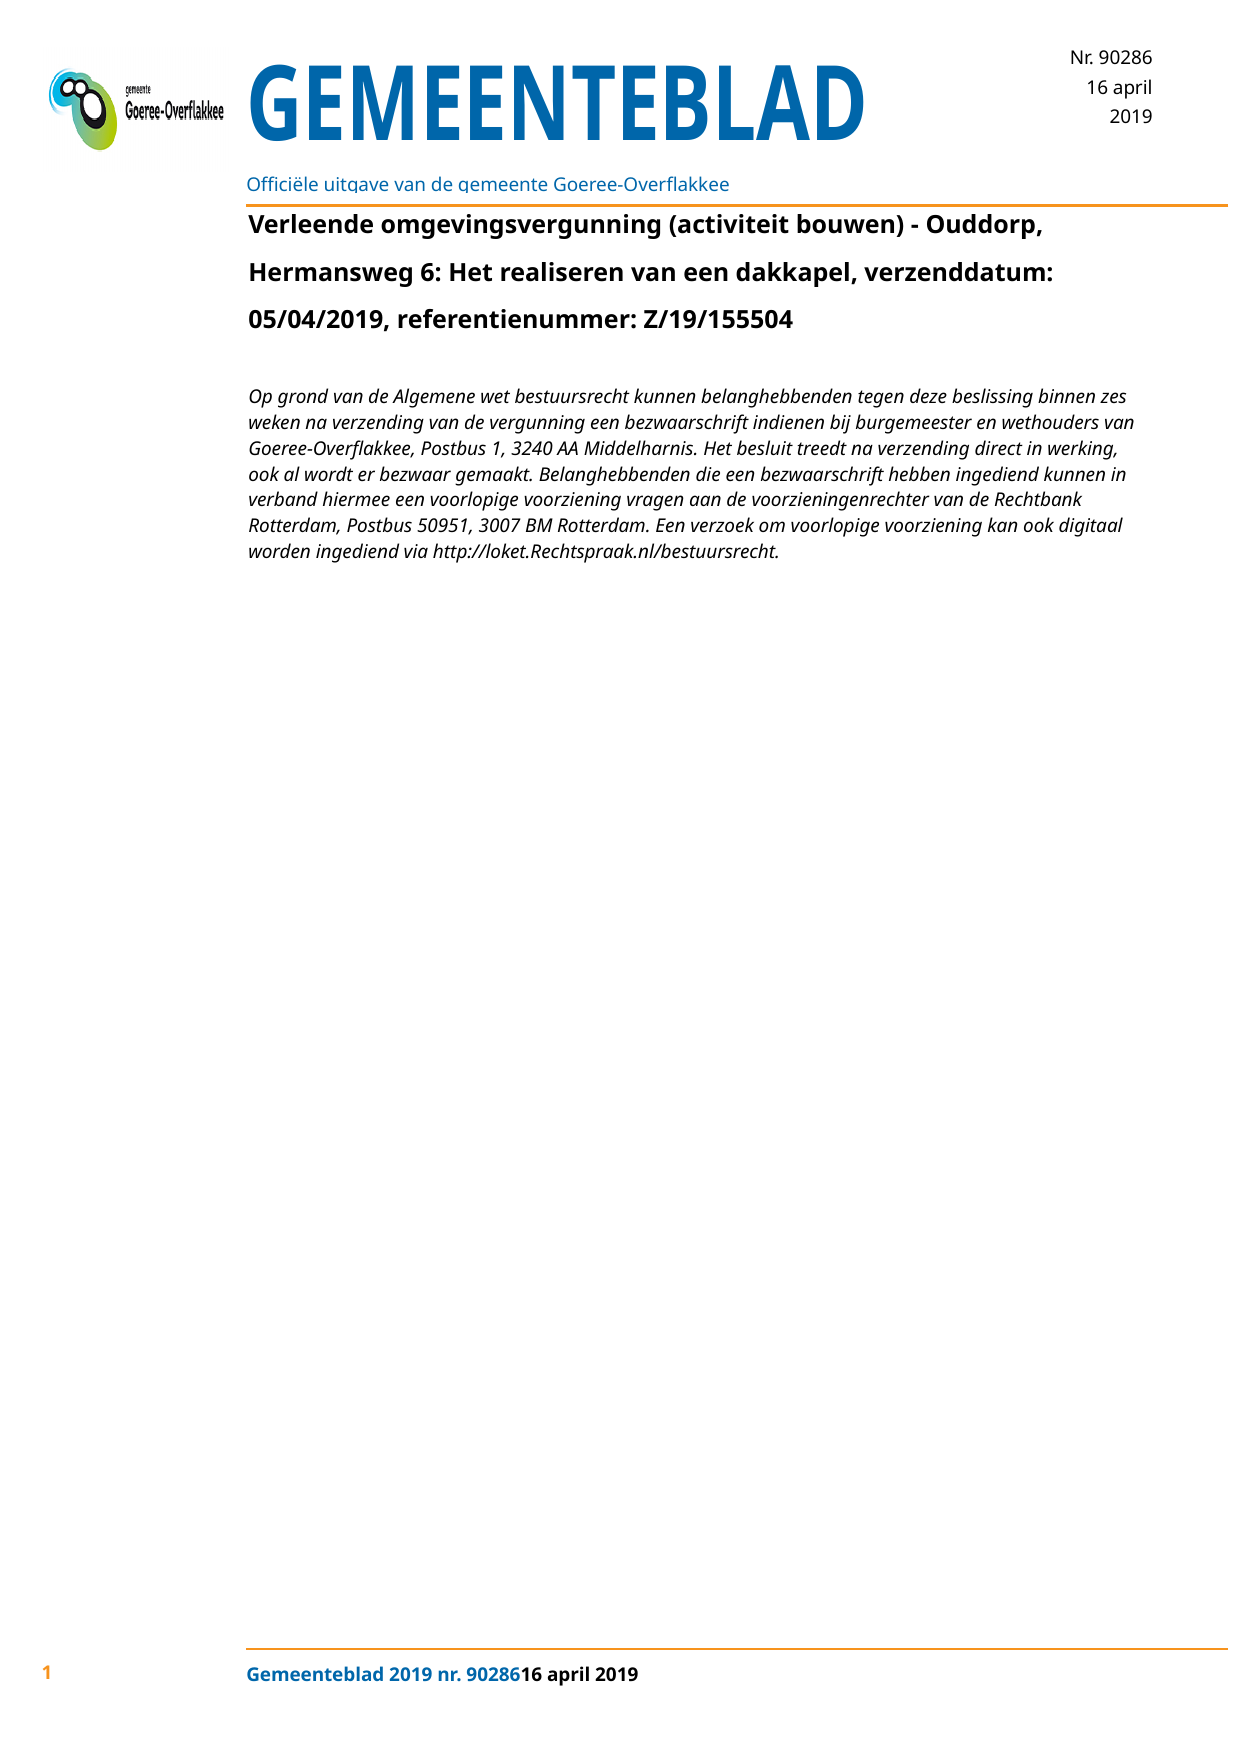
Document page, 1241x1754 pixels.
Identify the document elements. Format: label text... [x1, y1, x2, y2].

picture [41, 47, 231, 172]
text Op grond van de Algemene wet bestuursrecht kunnen belanghebbenden tegen deze beslissing binnen zes weken na verzending van de vergunning een bezwaarschrift indienen bij burgemeester en wethouders van Goeree-Overflakkee, Postbus 1, 3240 AA Middelharnis. Het besluit treedt na verzending direct in werking, ook al wordt er bezwaar gemaakt. Belanghebbenden die een bezwaarschrift hebben ingediend kunnen in verband hiermee een voorlopige voorziening vragen aan de voorzieningenrechter van de Rechtbank Rotterdam, Postbus 50951, 3007 BM Rotterdam. Een verzoek om voorlopige voorziening kan ook digitaal worden ingediend via http://loket.Rechtspraak.nl/bestuursrecht. [248, 384, 1152, 564]
text Verleende omgevingsvergunning (activiteit bouwen) - Ouddorp, Hermansweg 6: Het realiseren van een dakkapel, verzenddatum: 05/04/2019, referentienummer: Z/19/155504 [248, 207, 1152, 336]
